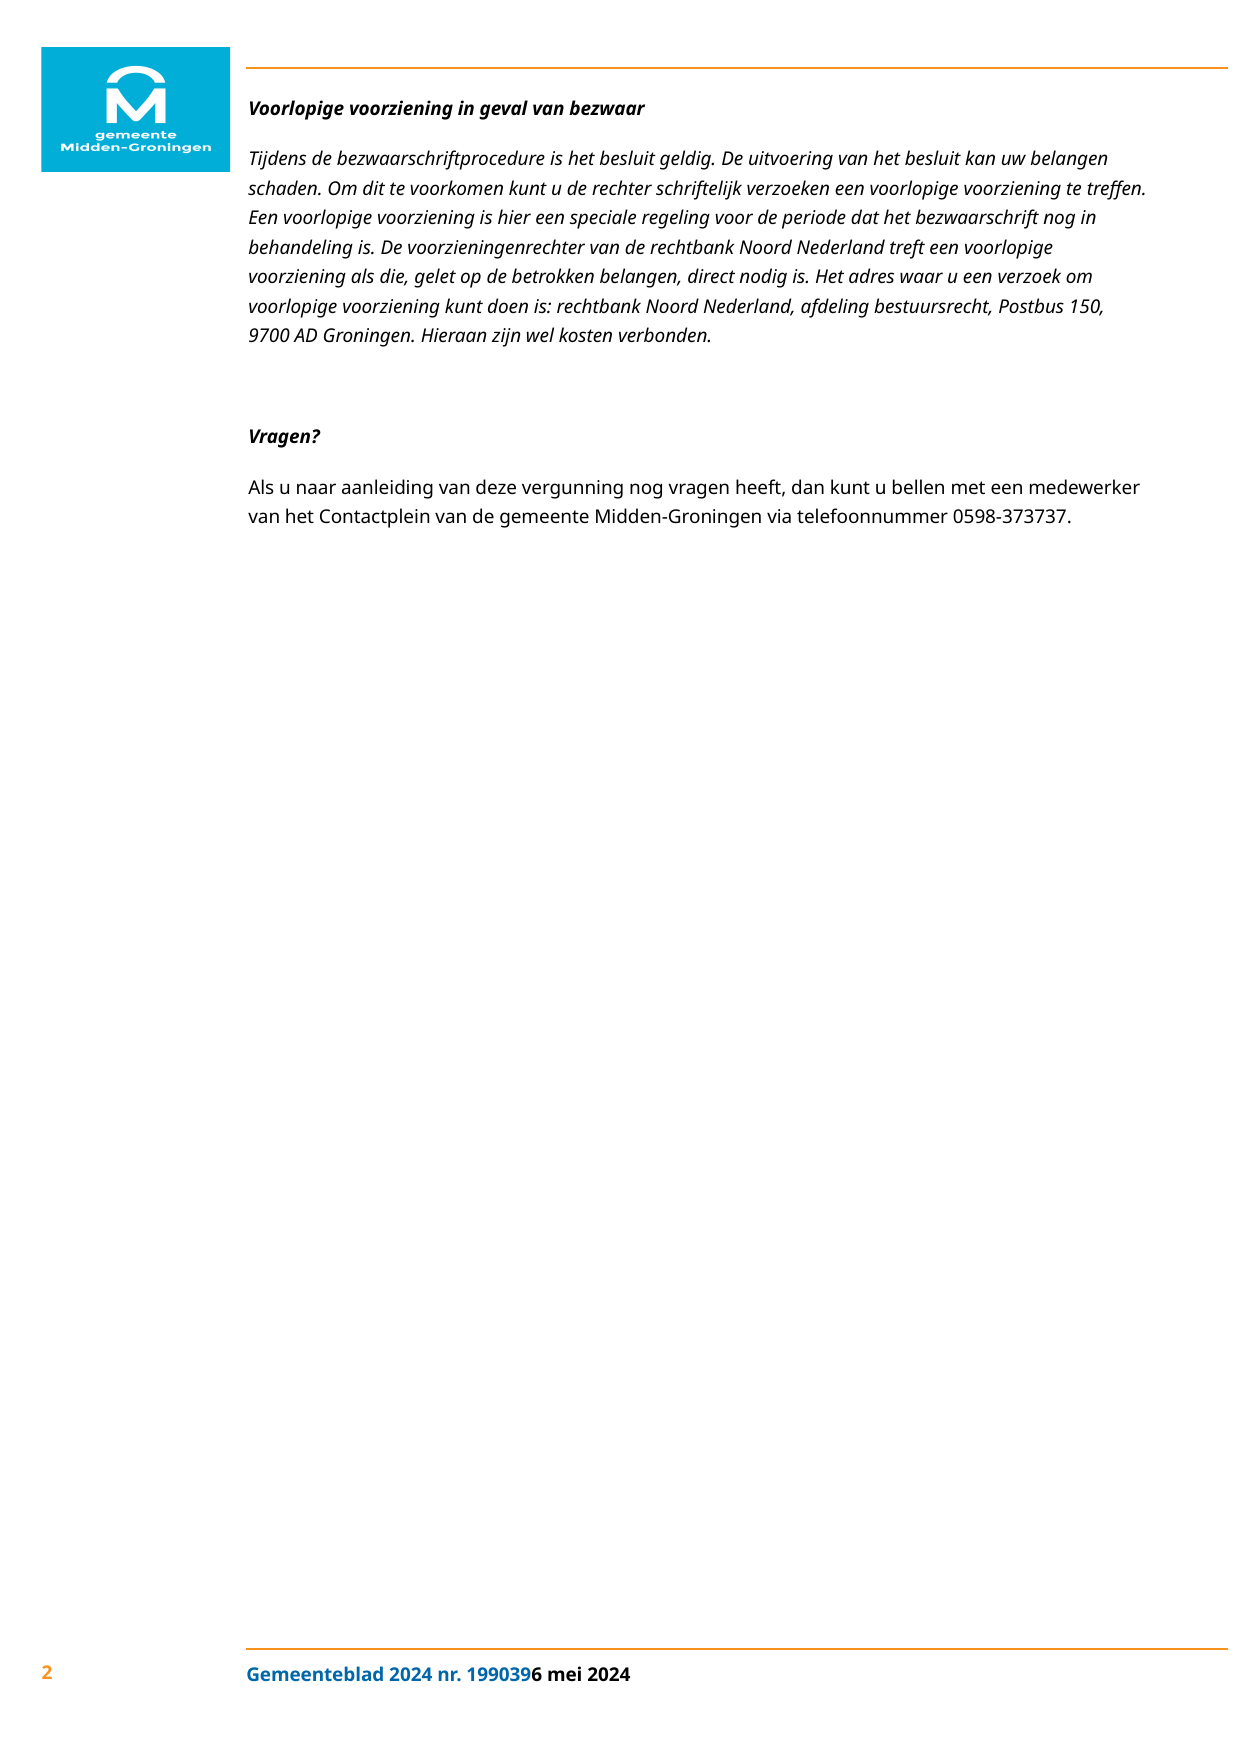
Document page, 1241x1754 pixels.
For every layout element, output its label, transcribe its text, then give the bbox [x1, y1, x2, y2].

text Tijdens de bezwaarschriftprocedure is het besluit geldig. De uitvoering van het besluit kan uw belangen schaden. Om dit te voorkomen kunt u de rechter schriftelijk verzoeken een voorlopige voorziening te treffen. Een voorlopige voorziening is hier een speciale regeling voor de periode dat het bezwaarschrift nog in behandeling is. De voorzieningenrechter van de rechtbank Noord Nederland treft een voorlopige voorziening als die, gelet op de betrokken belangen, direct nodig is. Het adres waar u een verzoek om voorlopige voorziening kunt doen is: rechtbank Noord Nederland, afdeling bestuursrecht, Postbus 150, 9700 AD Groningen. Hieraan zijn wel kosten verbonden. [248, 145, 1152, 348]
picture [184, 146, 190, 153]
text Als u naar aanleiding van deze vergunning nog vragen heeft, dan kunt u bellen met een medewerker van het Contactplein van de gemeente Midden-Groningen via telefoonnummer 0598-373737. [248, 474, 1152, 529]
text Voorlopige voorziening in geval van bezwaar [248, 95, 1152, 121]
text Vragen? [248, 423, 1152, 449]
picture [108, 66, 164, 82]
picture [107, 89, 165, 122]
